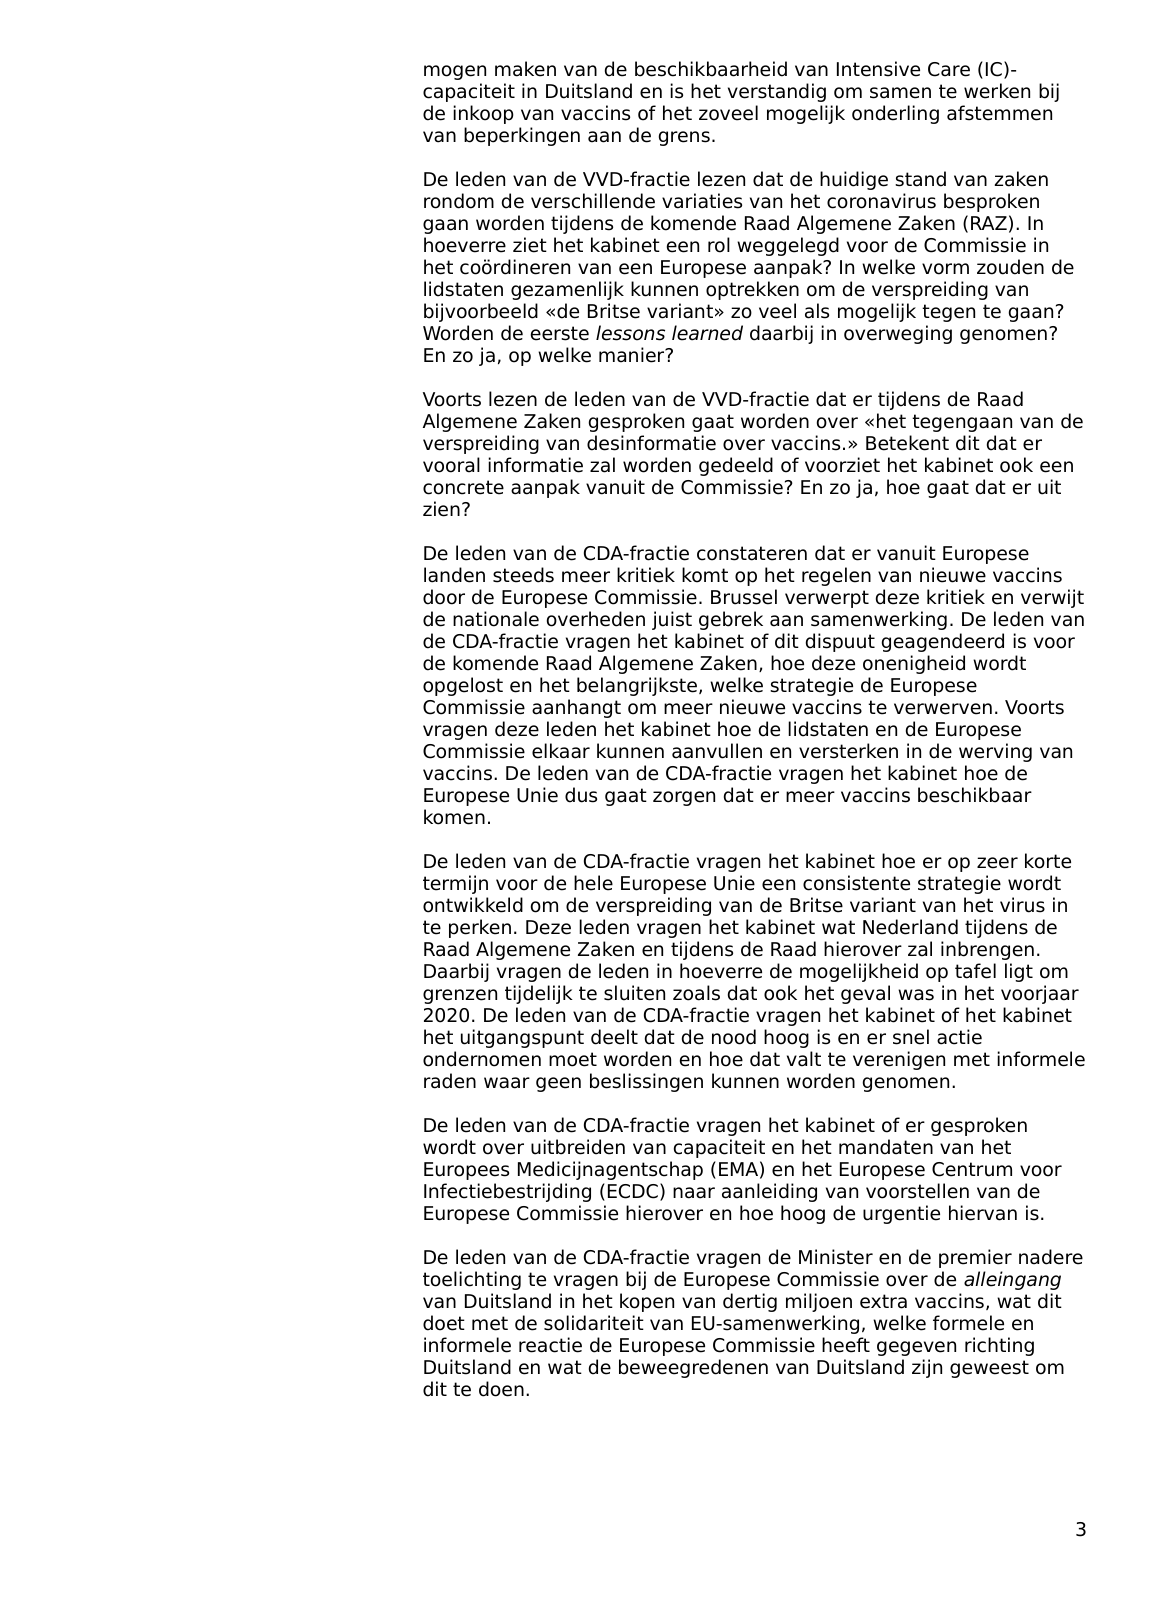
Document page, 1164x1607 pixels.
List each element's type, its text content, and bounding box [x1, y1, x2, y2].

text De leden van de CDA-fractie constateren dat er vanuit Europese landen steeds meer kritiek komt op het regelen van nieuwe vaccins door de Europese Commissie. Brussel verwerpt deze kritiek en verwijt de nationale overheden juist gebrek aan samenwerking. De leden van de CDA-fractie vragen het kabinet of dit dispuut geagendeerd is voor de komende Raad Algemene Zaken, hoe deze onenigheid wordt opgelost en het belangrijkste, welke strategie de Europese Commissie aanhangt om meer nieuwe vaccins te verwerven. Voorts vragen deze leden het kabinet hoe de lidstaten en de Europese Commissie elkaar kunnen aanvullen en versterken in de werving van vaccins. De leden van de CDA-fractie vragen het kabinet hoe de Europese Unie dus gaat zorgen dat er meer vaccins beschikbaar komen. [422, 543, 1087, 829]
text Voorts lezen de leden van de VVD-fractie dat er tijdens de Raad Algemene Zaken gesproken gaat worden over «het tegengaan van de verspreiding van desinformatie over vaccins.» Betekent dit dat er vooral informatie zal worden gedeeld of voorziet het kabinet ook een concrete aanpak vanuit de Commissie? En zo ja, hoe gaat dat er uit zien? [422, 389, 1087, 521]
text De leden van de VVD-fractie lezen dat de huidige stand van zaken rondom de verschillende variaties van het coronavirus besproken gaan worden tijdens de komende Raad Algemene Zaken (RAZ). In hoeverre ziet het kabinet een rol weggelegd voor de Commissie in het coördineren van een Europese aanpak? In welke vorm zouden de lidstaten gezamenlijk kunnen optrekken om de verspreiding van bijvoorbeeld «de Britse variant» zo veel als mogelijk tegen te gaan? Worden de eerste lessons learned daarbij in overweging genomen? En zo ja, op welke manier? [422, 169, 1087, 367]
text De leden van de CDA-fractie vragen het kabinet of er gesproken wordt over uitbreiden van capaciteit en het mandaten van het Europees Medicijnagentschap (EMA) en het Europese Centrum voor Infectiebestrijding (ECDC) naar aanleiding van voorstellen van de Europese Commissie hierover en hoe hoog de urgentie hiervan is. [422, 1115, 1087, 1225]
text mogen maken van de beschikbaarheid van Intensive Care (IC)-capaciteit in Duitsland en is het verstandig om samen te werken bij de inkoop van vaccins of het zoveel mogelijk onderling afstemmen van beperkingen aan de grens. [422, 59, 1087, 147]
text De leden van de CDA-fractie vragen de Minister en de premier nadere toelichting te vragen bij de Europese Commissie over de alleingang van Duitsland in het kopen van dertig miljoen extra vaccins, wat dit doet met de solidariteit van EU-samenwerking, welke formele en informele reactie de Europese Commissie heeft gegeven richting Duitsland en wat de beweegredenen van Duitsland zijn geweest om dit te doen. [422, 1247, 1087, 1401]
text De leden van de CDA-fractie vragen het kabinet hoe er op zeer korte termijn voor de hele Europese Unie een consistente strategie wordt ontwikkeld om de verspreiding van de Britse variant van het virus in te perken. Deze leden vragen het kabinet wat Nederland tijdens de Raad Algemene Zaken en tijdens de Raad hierover zal inbrengen. Daarbij vragen de leden in hoeverre de mogelijkheid op tafel ligt om grenzen tijdelijk te sluiten zoals dat ook het geval was in het voorjaar 2020. De leden van de CDA-fractie vragen het kabinet of het kabinet het uitgangspunt deelt dat de nood hoog is en er snel actie ondernomen moet worden en hoe dat valt te verenigen met informele raden waar geen beslissingen kunnen worden genomen. [422, 851, 1087, 1093]
